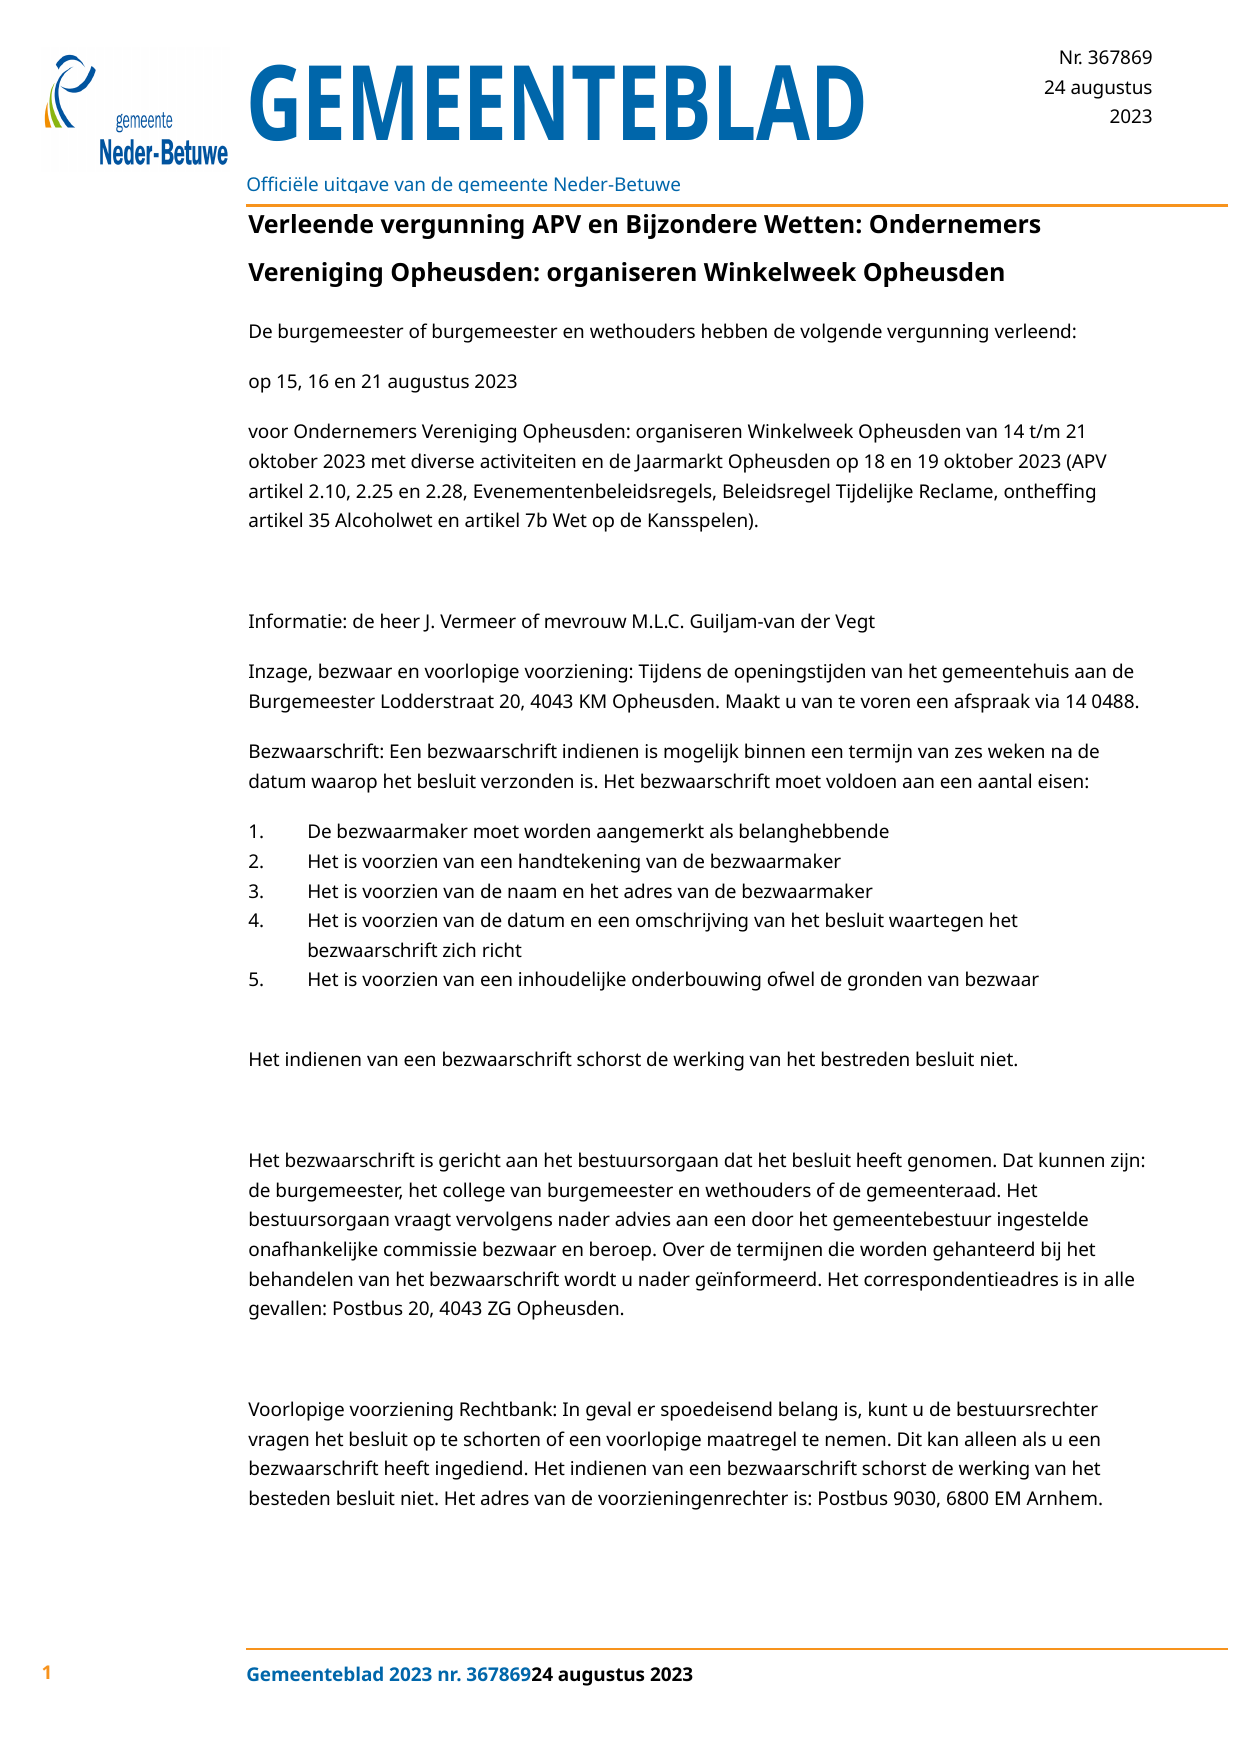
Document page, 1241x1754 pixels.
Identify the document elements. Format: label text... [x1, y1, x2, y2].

list Het is voorzien van een inhoudelijke onderbouwing ofwel de gronden van bezwaar [248, 967, 1152, 992]
text Bezwaarschrift: Een bezwaarschrift indienen is mogelijk binnen een termijn van zes weken na de datum waarop het besluit verzonden is. Het bezwaarschrift moet voldoen aan een aantal eisen: [248, 739, 1152, 794]
text Inzage, bezwaar en voorlopige voorziening: Tijdens de openingstijden van het gemeentehuis aan de Burgemeester Lodderstraat 20, 4043 KM Opheusden. Maakt u van te voren een afspraak via 14 0488. [248, 659, 1152, 714]
text Het indienen van een bezwaarschrift schorst de werking van het bestreden besluit niet. [248, 1047, 1152, 1072]
text Het bezwaarschrift is gericht aan het bestuursorgaan dat het besluit heeft genomen. Dat kunnen zijn: de burgemeester, het college van burgemeester en wethouders of de gemeenteraad. Het bestuursorgaan vraagt vervolgens nader advies aan een door het gemeentebestuur ingestelde onafhankelijke commissie bezwaar en beroep. Over de termijnen die worden gehanteerd bij het behandelen van het bezwaarschrift wordt u nader geïnformeerd. Het correspondentieadres is in alle gevallen: Postbus 20, 4043 ZG Opheusden. [248, 1147, 1152, 1321]
text De burgemeester of burgemeester en wethouders hebben de volgende vergunning verleend: [248, 318, 1152, 344]
text Verleende vergunning APV en Bijzondere Wetten: Ondernemers Vereniging Opheusden: organiseren Winkelweek Opheusden [248, 207, 1152, 288]
text voor Ondernemers Vereniging Opheusden: organiseren Winkelweek Opheusden van 14 t/m 21 oktober 2023 met diverse activiteiten en de Jaarmarkt Opheusden op 18 en 19 oktober 2023 (APV artikel 2.10, 2.25 en 2.28, Evenementenbeleidsregels, Beleidsregel Tijdelijke Reclame, ontheffing artikel 35 Alcoholwet en artikel 7b Wet op de Kansspelen). [248, 419, 1152, 533]
text Informatie: de heer J. Vermeer of mevrouw M.L.C. Guiljam-van der Vegt [248, 608, 1152, 634]
list De bezwaarmaker moet worden aangemerkt als belanghebbende [248, 819, 1152, 844]
picture [41, 47, 231, 172]
list Het is voorzien van een handtekening van de bezwaarmaker [248, 848, 1152, 874]
text op 15, 16 en 21 augustus 2023 [248, 368, 1152, 394]
list Het is voorzien van de naam en het adres van de bezwaarmaker [248, 878, 1152, 904]
list Het is voorzien van de datum en een omschrijving van het besluit waartegen het bezwaarschrift zich richt [248, 907, 1152, 963]
text Voorlopige voorziening Rechtbank: In geval er spoedeisend belang is, kunt u de bestuursrechter vragen het besluit op te schorten of een voorlopige maatregel te nemen. Dit kan alleen als u een bezwaarschrift heeft ingediend. Het indienen van een bezwaarschrift schorst de werking van het besteden besluit niet. Het adres van de voorzieningenrechter is: Postbus 9030, 6800 EM Arnhem. [248, 1396, 1152, 1511]
